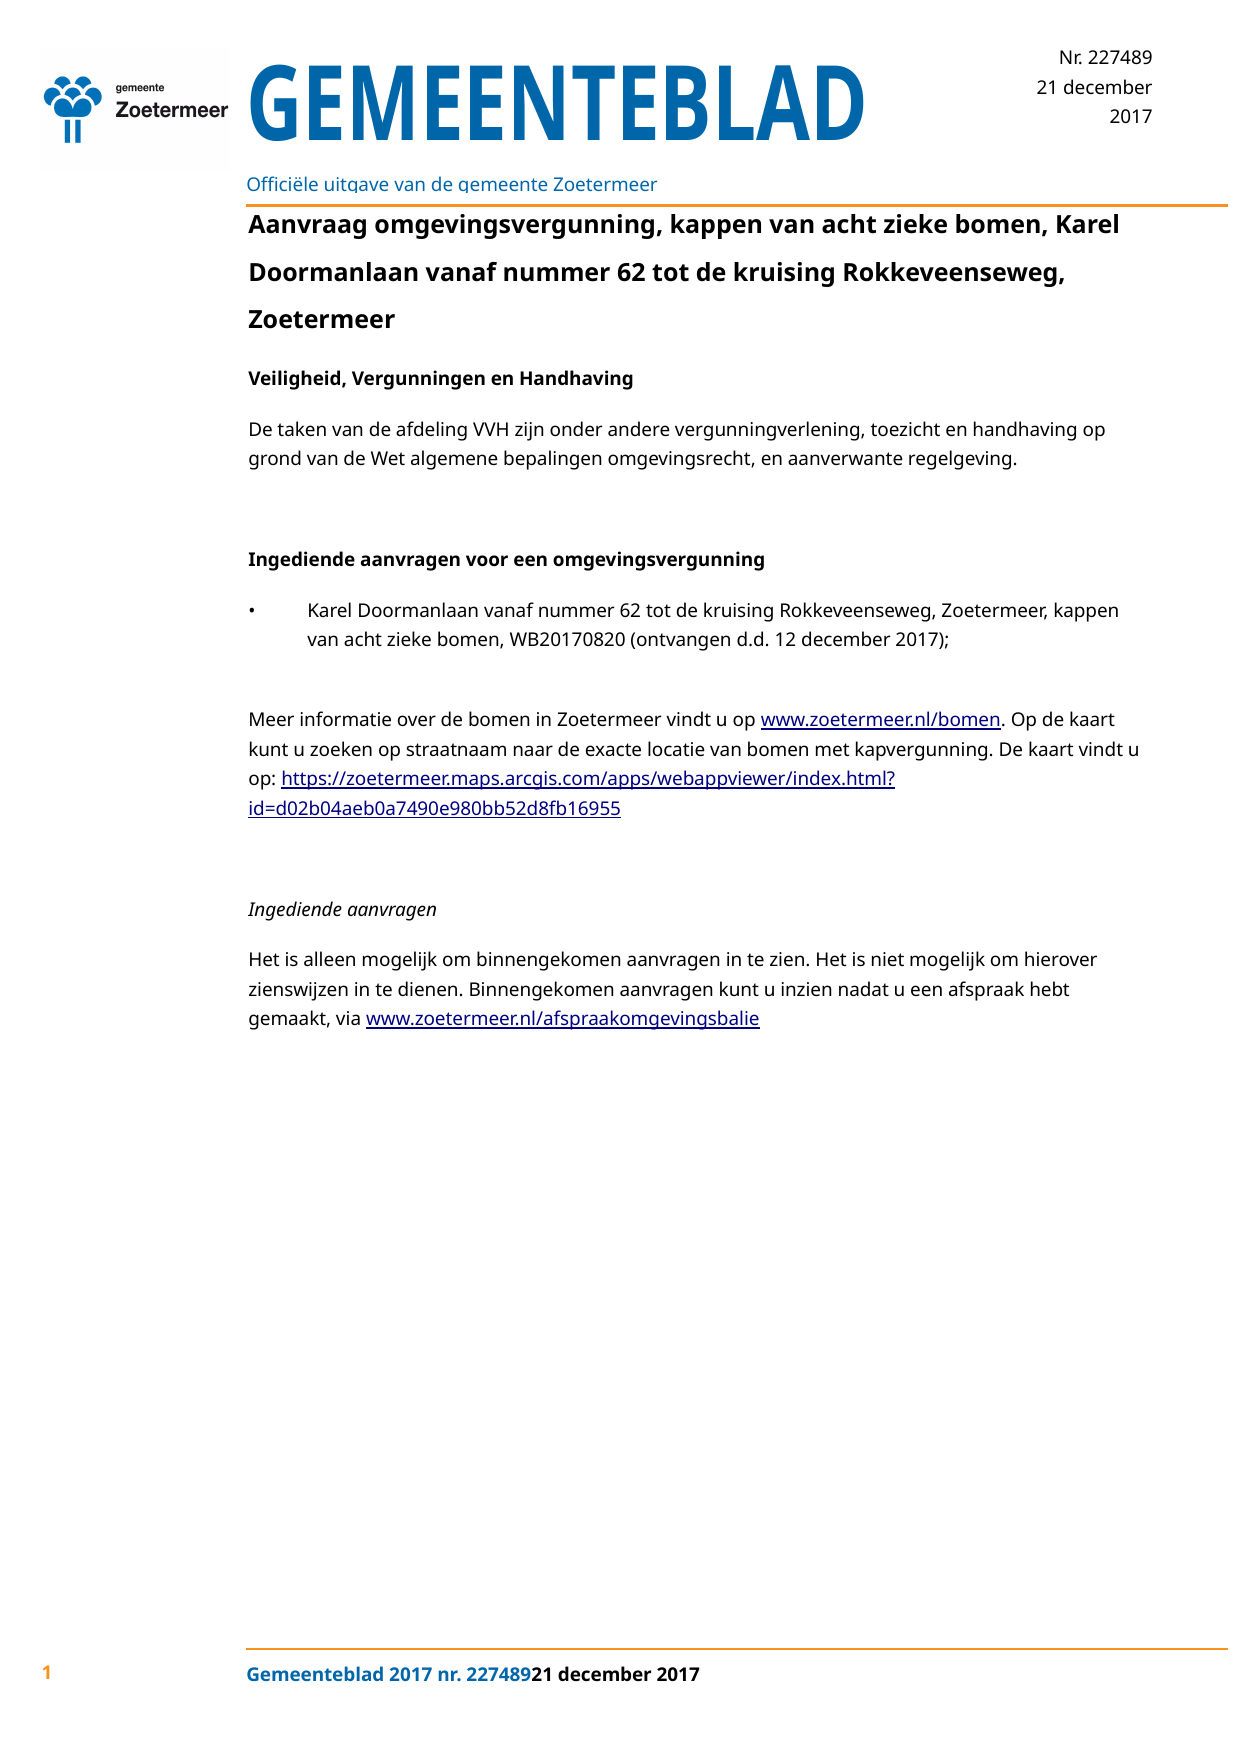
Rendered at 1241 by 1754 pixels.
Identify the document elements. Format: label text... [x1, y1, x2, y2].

text Het is alleen mogelijk om binnengekomen aanvragen in te zien. Het is niet mogelijk om hierover zienswijzen in te dienen. Binnengekomen aanvragen kunt u inzien nadat u een afspraak hebt gemaakt, via www.zoetermeer.nl/afspraakomgevingsbalie [248, 946, 1152, 1031]
text Ingediende aanvragen voor een omgevingsvergunning [248, 546, 1152, 572]
text Ingediende aanvragen [248, 896, 1152, 922]
picture [41, 47, 231, 172]
text Veiligheid, Vergunningen en Handhaving [248, 366, 1152, 391]
text Aanvraag omgevingsvergunning, kappen van acht zieke bomen, Karel Doormanlaan vanaf nummer 62 tot de kruising Rokkeveenseweg, Zoetermeer [248, 207, 1152, 336]
text De taken van de afdeling VVH zijn onder andere vergunningverlening, toezicht en handhaving op grond van de Wet algemene bepalingen omgevingsrecht, en aanverwante regelgeving. [248, 416, 1152, 471]
text Meer informatie over de bomen in Zoetermeer vindt u op www.zoetermeer.nl/bomen. Op de kaart kunt u zoeken op straatnaam naar de exacte locatie van bomen met kapvergunning. De kaart vindt u op: https://zoetermeer.maps.arcgis.com/apps/webappviewer/index.html?id=d02b04aeb0a7490e980bb52d8fb16955 [248, 706, 1152, 821]
list Karel Doormanlaan vanaf nummer 62 tot de kruising Rokkeveenseweg, Zoetermeer, kappen van acht zieke bomen, WB20170820 (ontvangen d.d. 12 december 2017); [248, 597, 1152, 652]
